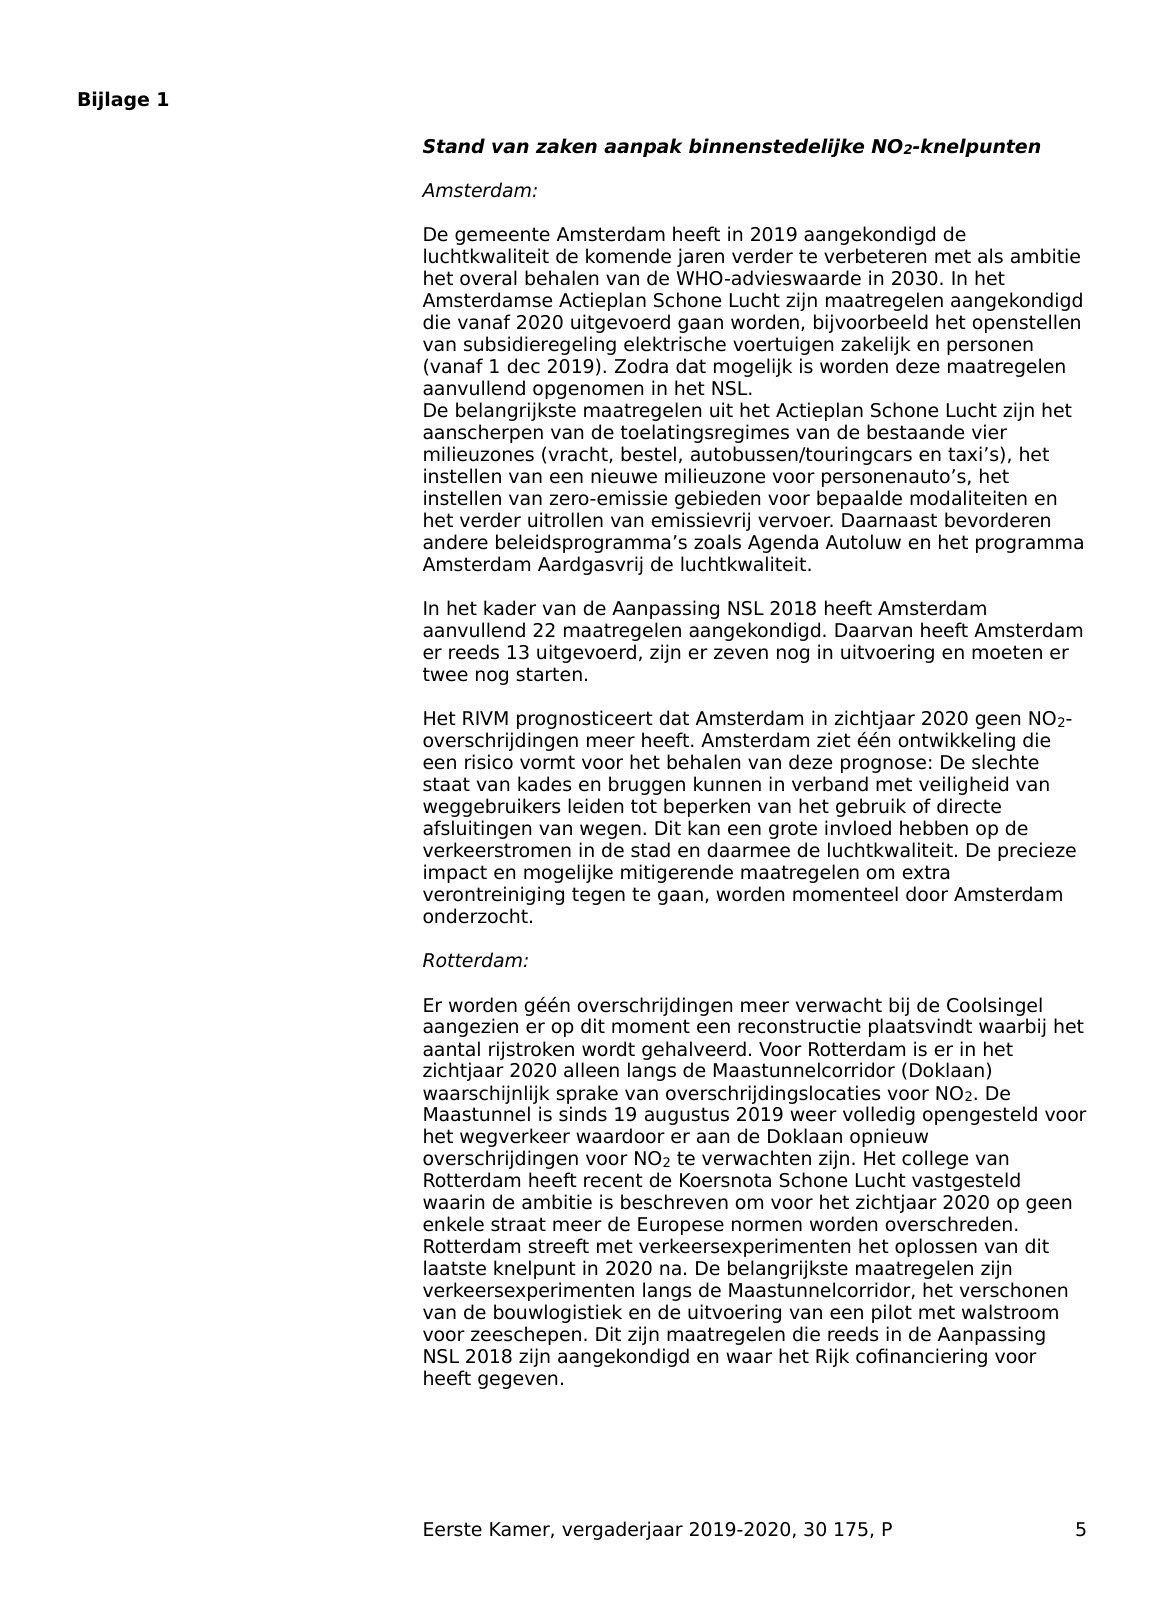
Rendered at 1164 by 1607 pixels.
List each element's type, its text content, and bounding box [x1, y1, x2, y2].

text In het kader van de Aanpassing NSL 2018 heeft Amsterdam aanvullend 22 maatregelen aangekondigd. Daarvan heeft Amsterdam er reeds 13 uitgevoerd, zijn er zeven nog in uitvoering en moeten er twee nog starten. [422, 598, 1087, 686]
subtitle Rotterdam: [422, 950, 1087, 972]
text De belangrijkste maatregelen uit het Actieplan Schone Lucht zijn het aanscherpen van de toelatingsregimes van de bestaande vier milieuzones (vracht, bestel, autobussen/touringcars en taxi’s), het instellen van een nieuwe milieuzone voor personenauto’s, het instellen van zero-emissie gebieden voor bepaalde modaliteiten en het verder uitrollen van emissievrij vervoer. Daarnaast bevorderen andere beleidsprogramma’s zoals Agenda Autoluw en het programma Amsterdam Aardgasvrij de luchtkwaliteit. [422, 400, 1087, 576]
subtitle Bijlage 1 [77, 89, 1087, 111]
text Er worden géén overschrijdingen meer verwacht bij de Coolsingel aangezien er op dit moment een reconstructie plaatsvindt waarbij het aantal rijstroken wordt gehalveerd. Voor Rotterdam is er in het zichtjaar 2020 alleen langs de Maastunnelcorridor (Doklaan) waarschijnlijk sprake van overschrijdingslocaties voor NO2. De Maastunnel is sinds 19 augustus 2019 weer volledig opengesteld voor het wegverkeer waardoor er aan de Doklaan opnieuw overschrijdingen voor NO2 te verwachten zijn. Het college van Rotterdam heeft recent de Koersnota Schone Lucht vastgesteld waarin de ambitie is beschreven om voor het zichtjaar 2020 op geen enkele straat meer de Europese normen worden overschreden. Rotterdam streeft met verkeersexperimenten het oplossen van dit laatste knelpunt in 2020 na. De belangrijkste maatregelen zijn verkeersexperimenten langs de Maastunnelcorridor, het verschonen van de bouwlogistiek en de uitvoering van een pilot met walstroom voor zeeschepen. Dit zijn maatregelen die reeds in de Aanpassing NSL 2018 zijn aangekondigd en waar het Rijk cofinanciering voor heeft gegeven. [422, 994, 1087, 1390]
text Het RIVM prognosticeert dat Amsterdam in zichtjaar 2020 geen NO2-overschrijdingen meer heeft. Amsterdam ziet één ontwikkeling die een risico vormt voor het behalen van deze prognose: De slechte staat van kades en bruggen kunnen in verband met veiligheid van weggebruikers leiden tot beperken van het gebruik of directe afsluitingen van wegen. Dit kan een grote invloed hebben op de verkeerstromen in de stad en daarmee de luchtkwaliteit. De precieze impact en mogelijke mitigerende maatregelen om extra verontreiniging tegen te gaan, worden momenteel door Amsterdam onderzocht. [422, 708, 1087, 928]
text De gemeente Amsterdam heeft in 2019 aangekondigd de luchtkwaliteit de komende jaren verder te verbeteren met als ambitie het overal behalen van de WHO-advieswaarde in 2030. In het Amsterdamse Actieplan Schone Lucht zijn maatregelen aangekondigd die vanaf 2020 uitgevoerd gaan worden, bijvoorbeeld het openstellen van subsidieregeling elektrische voertuigen zakelijk en personen (vanaf 1 dec 2019). Zodra dat mogelijk is worden deze maatregelen aanvullend opgenomen in het NSL. [422, 224, 1087, 400]
subtitle Amsterdam: [422, 180, 1087, 202]
subtitle Stand van zaken aanpak binnenstedelijke NO2-knelpunten [422, 136, 1087, 158]
